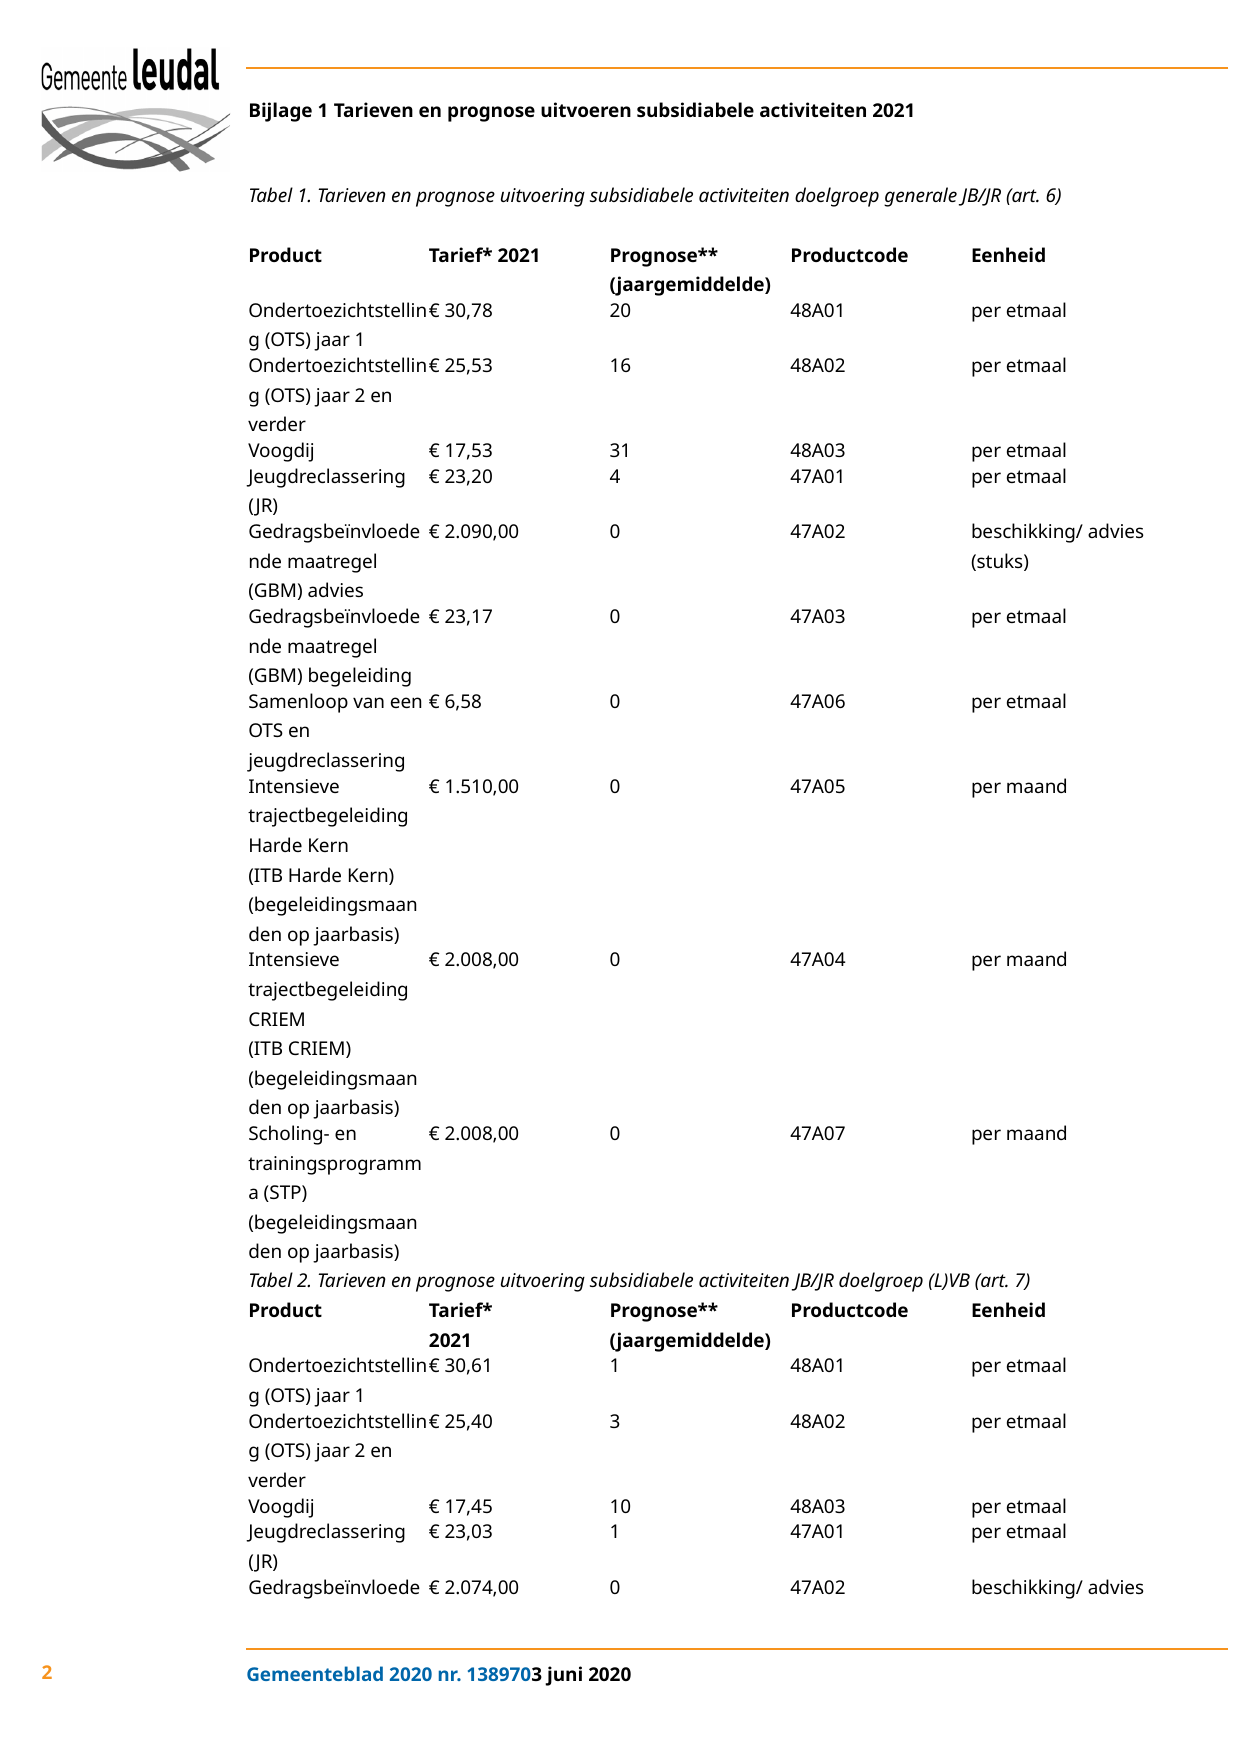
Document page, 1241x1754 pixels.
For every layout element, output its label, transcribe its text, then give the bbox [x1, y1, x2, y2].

table_cell € 2.008,00 [429, 1120, 609, 1264]
table_cell € 2.090,00 [429, 518, 609, 603]
table_cell 48A03 [790, 1493, 971, 1518]
table_cell 47A05 [790, 773, 971, 947]
table_header Productcode [790, 1297, 971, 1353]
table_cell beschikking/ advies [971, 1574, 1152, 1599]
table_cell 31 [609, 437, 790, 463]
table_cell Gedragsbeïnvloede [248, 1574, 429, 1599]
table_cell 3 [609, 1408, 790, 1493]
table_cell 0 [609, 773, 790, 947]
table_cell € 17,45 [429, 1493, 609, 1518]
table_cell per etmaal [971, 463, 1152, 518]
table_cell 0 [609, 947, 790, 1120]
table_cell 1 [609, 1353, 790, 1408]
table_cell Intensieve trajectbegeleiding CRIEM (ITB CRIEM) (begeleidingsmaanden op jaarbasis) [248, 947, 429, 1120]
table_cell 48A02 [790, 1408, 971, 1493]
table_cell per etmaal [971, 603, 1152, 688]
table_cell per etmaal [971, 353, 1152, 437]
table_cell 47A06 [790, 688, 971, 773]
table_cell € 30,78 [429, 297, 609, 352]
table_cell Ondertoezichtstelling (OTS) jaar 1 [248, 297, 429, 352]
table_cell 47A07 [790, 1120, 971, 1264]
table_cell per maand [971, 1120, 1152, 1264]
table_cell per etmaal [971, 688, 1152, 773]
table_cell per maand [971, 947, 1152, 1120]
table_cell Voogdij [248, 1493, 429, 1518]
table_header Product [248, 242, 429, 297]
table_cell 48A02 [790, 353, 971, 437]
table_cell € 25,53 [429, 353, 609, 437]
table_cell per etmaal [971, 1408, 1152, 1493]
table_cell 47A01 [790, 463, 971, 518]
table_cell Voogdij [248, 437, 429, 463]
table_cell 48A03 [790, 437, 971, 463]
table_header Tarief* 2021 [429, 242, 609, 297]
table_cell per etmaal [971, 297, 1152, 352]
table_cell Ondertoezichtstelling (OTS) jaar 2 en verder [248, 353, 429, 437]
table_cell 0 [609, 603, 790, 688]
table_cell per etmaal [971, 1519, 1152, 1574]
table_cell per maand [971, 773, 1152, 947]
table_header Eenheid [971, 1297, 1152, 1353]
table_cell 4 [609, 463, 790, 518]
table_cell 47A04 [790, 947, 971, 1120]
table_cell 47A03 [790, 603, 971, 688]
table_cell € 30,61 [429, 1353, 609, 1408]
table_cell 0 [609, 688, 790, 773]
table_cell € 23,20 [429, 463, 609, 518]
table_cell 0 [609, 518, 790, 603]
table_cell Ondertoezichtstelling (OTS) jaar 1 [248, 1353, 429, 1408]
table_cell 47A01 [790, 1519, 971, 1574]
table_cell € 1.510,00 [429, 773, 609, 947]
table_cell Ondertoezichtstelling (OTS) jaar 2 en verder [248, 1408, 429, 1493]
table_cell Scholing- en trainingsprogramma (STP) (begeleidingsmaanden op jaarbasis) [248, 1120, 429, 1264]
table_cell 1 [609, 1519, 790, 1574]
table_cell 10 [609, 1493, 790, 1518]
table_cell Gedragsbeïnvloedende maatregel (GBM) begeleiding [248, 603, 429, 688]
table_cell Jeugdreclassering (JR) [248, 1519, 429, 1574]
text Tabel 2. Tarieven en prognose uitvoering subsidiabele activiteiten JB/JR doelgroep (L)VB (art. 7) [248, 1268, 1152, 1293]
table_header Productcode [790, 242, 971, 297]
table_cell € 17,53 [429, 437, 609, 463]
table_cell Samenloop van een OTS en jeugdreclassering [248, 688, 429, 773]
table_cell per etmaal [971, 437, 1152, 463]
table_header Prognose** (jaargemiddelde) [609, 1297, 790, 1353]
table_cell Intensieve trajectbegeleiding Harde Kern (ITB Harde Kern) (begeleidingsmaanden op jaarbasis) [248, 773, 429, 947]
picture [41, 47, 231, 172]
table_cell 47A02 [790, 1574, 971, 1599]
table_cell € 6,58 [429, 688, 609, 773]
text Tabel 1. Tarieven en prognose uitvoering subsidiabele activiteiten doelgroep generale JB/JR (art. 6) [248, 182, 1152, 208]
table_cell 48A01 [790, 1353, 971, 1408]
table_header Eenheid [971, 242, 1152, 297]
table_cell Jeugdreclassering (JR) [248, 463, 429, 518]
table_cell € 2.008,00 [429, 947, 609, 1120]
table_cell 16 [609, 353, 790, 437]
table_cell 0 [609, 1574, 790, 1599]
text Bijlage 1 Tarieven en prognose uitvoeren subsidiabele activiteiten 2021 [248, 95, 1152, 123]
table_cell € 23,17 [429, 603, 609, 688]
table_cell € 2.074,00 [429, 1574, 609, 1599]
table_cell 0 [609, 1120, 790, 1264]
table_cell per etmaal [971, 1493, 1152, 1518]
table_cell € 25,40 [429, 1408, 609, 1493]
table_header Tarief* 2021 [429, 1297, 609, 1353]
table_cell € 23,03 [429, 1519, 609, 1574]
table_cell 20 [609, 297, 790, 352]
table_cell per etmaal [971, 1353, 1152, 1408]
table_cell Gedragsbeïnvloedende maatregel (GBM) advies [248, 518, 429, 603]
table_header Product [248, 1297, 429, 1353]
table_header Prognose** (jaargemiddelde) [609, 242, 790, 297]
table_cell 48A01 [790, 297, 971, 352]
table_cell 47A02 [790, 518, 971, 603]
table_cell beschikking/ advies (stuks) [971, 518, 1152, 603]
